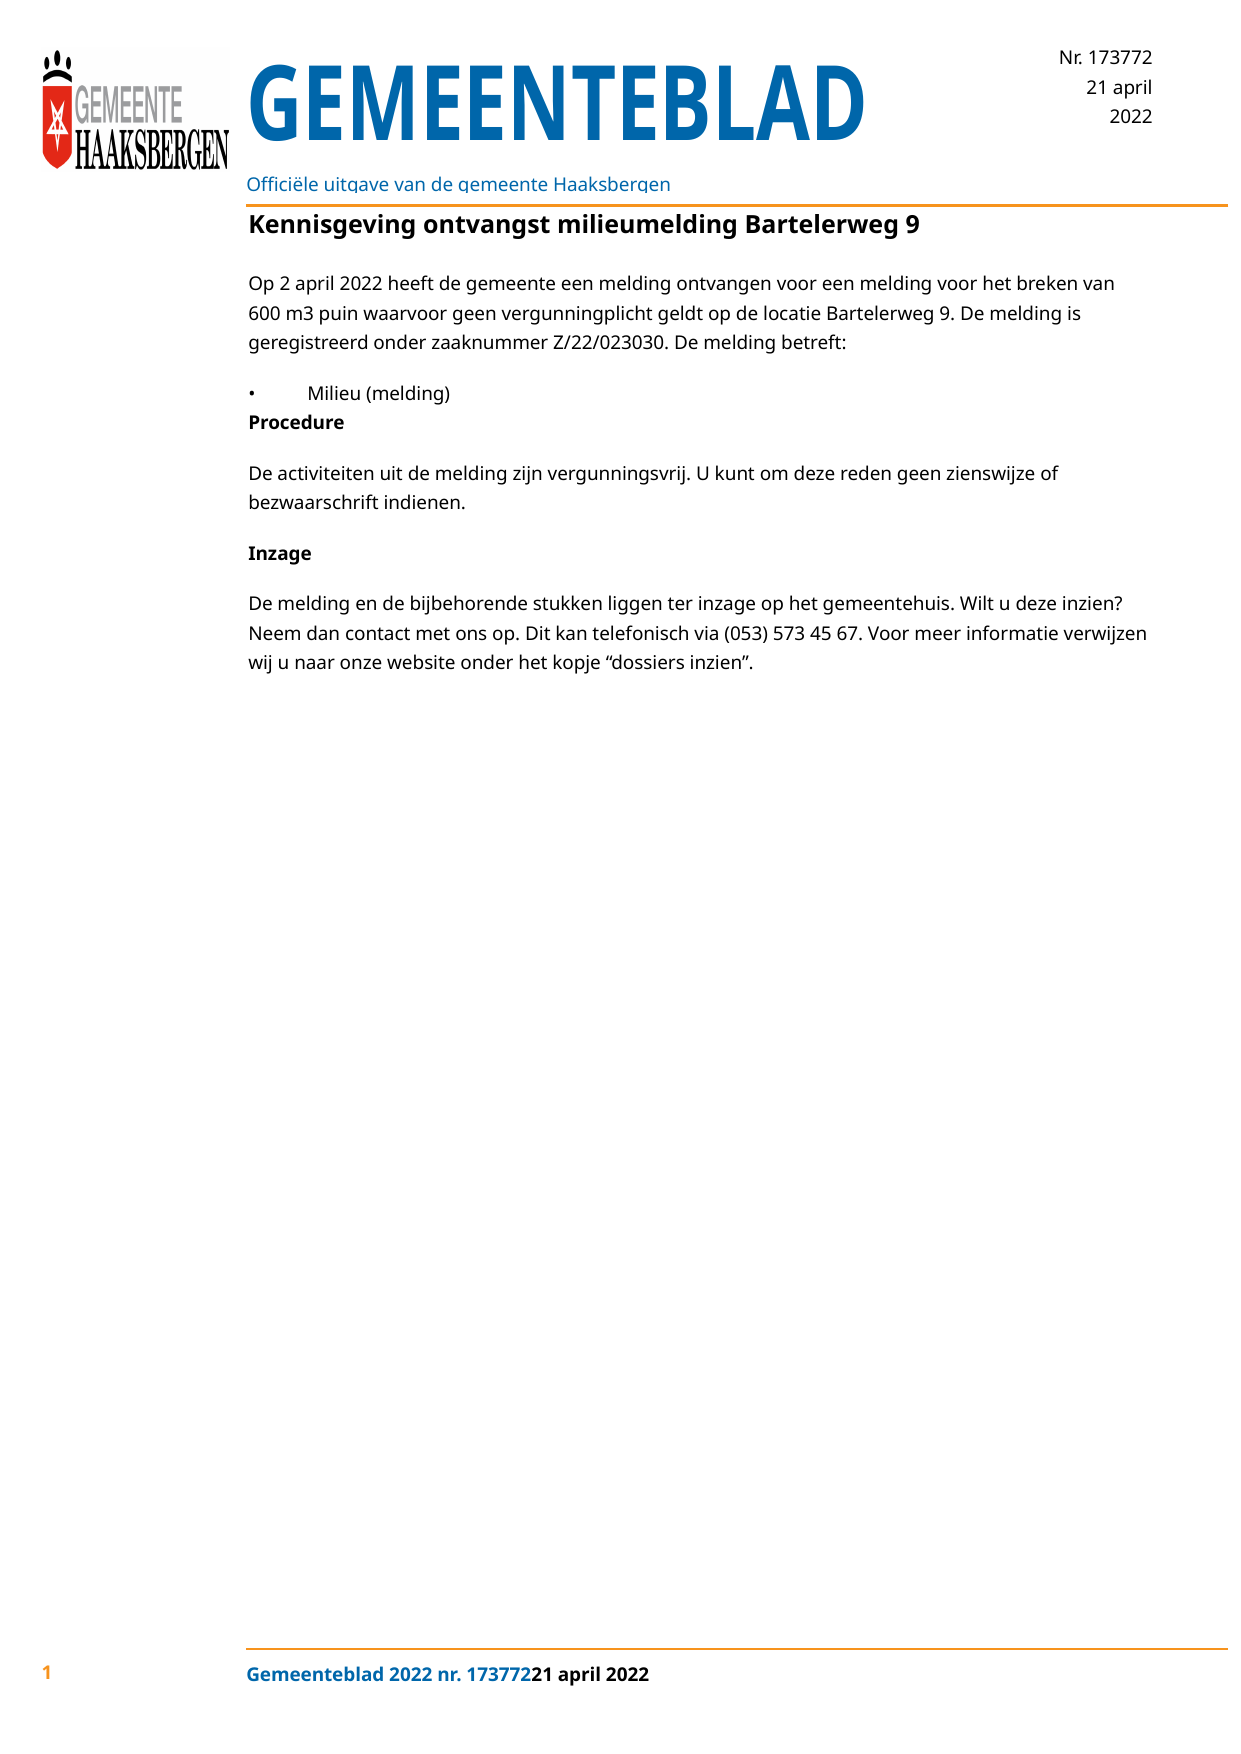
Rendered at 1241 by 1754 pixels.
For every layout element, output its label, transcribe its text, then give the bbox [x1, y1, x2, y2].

text Op 2 april 2022 heeft de gemeente een melding ontvangen voor een melding voor het breken van 600 m3 puin waarvoor geen vergunningplicht geldt op de locatie Bartelerweg 9. De melding is geregistreerd onder zaaknummer Z/22/023030. De melding betreft: [248, 270, 1152, 355]
text Kennisgeving ontvangst milieumelding Bartelerweg 9 [248, 207, 1152, 241]
text Inzage [248, 540, 1152, 566]
text De melding en de bijbehorende stukken liggen ter inzage op het gemeentehuis. Wilt u deze inzien? Neem dan contact met ons op. Dit kan telefonisch via (053) 573 45 67. Voor meer informatie verwijzen wij u naar onze website onder het kopje “dossiers inzien”. [248, 590, 1152, 675]
text Procedure [248, 409, 1152, 435]
list Milieu (melding) [248, 380, 1152, 406]
picture [41, 47, 231, 172]
text De activiteiten uit de melding zijn vergunningsvrij. U kunt om deze reden geen zienswijze of bezwaarschrift indienen. [248, 460, 1152, 515]
